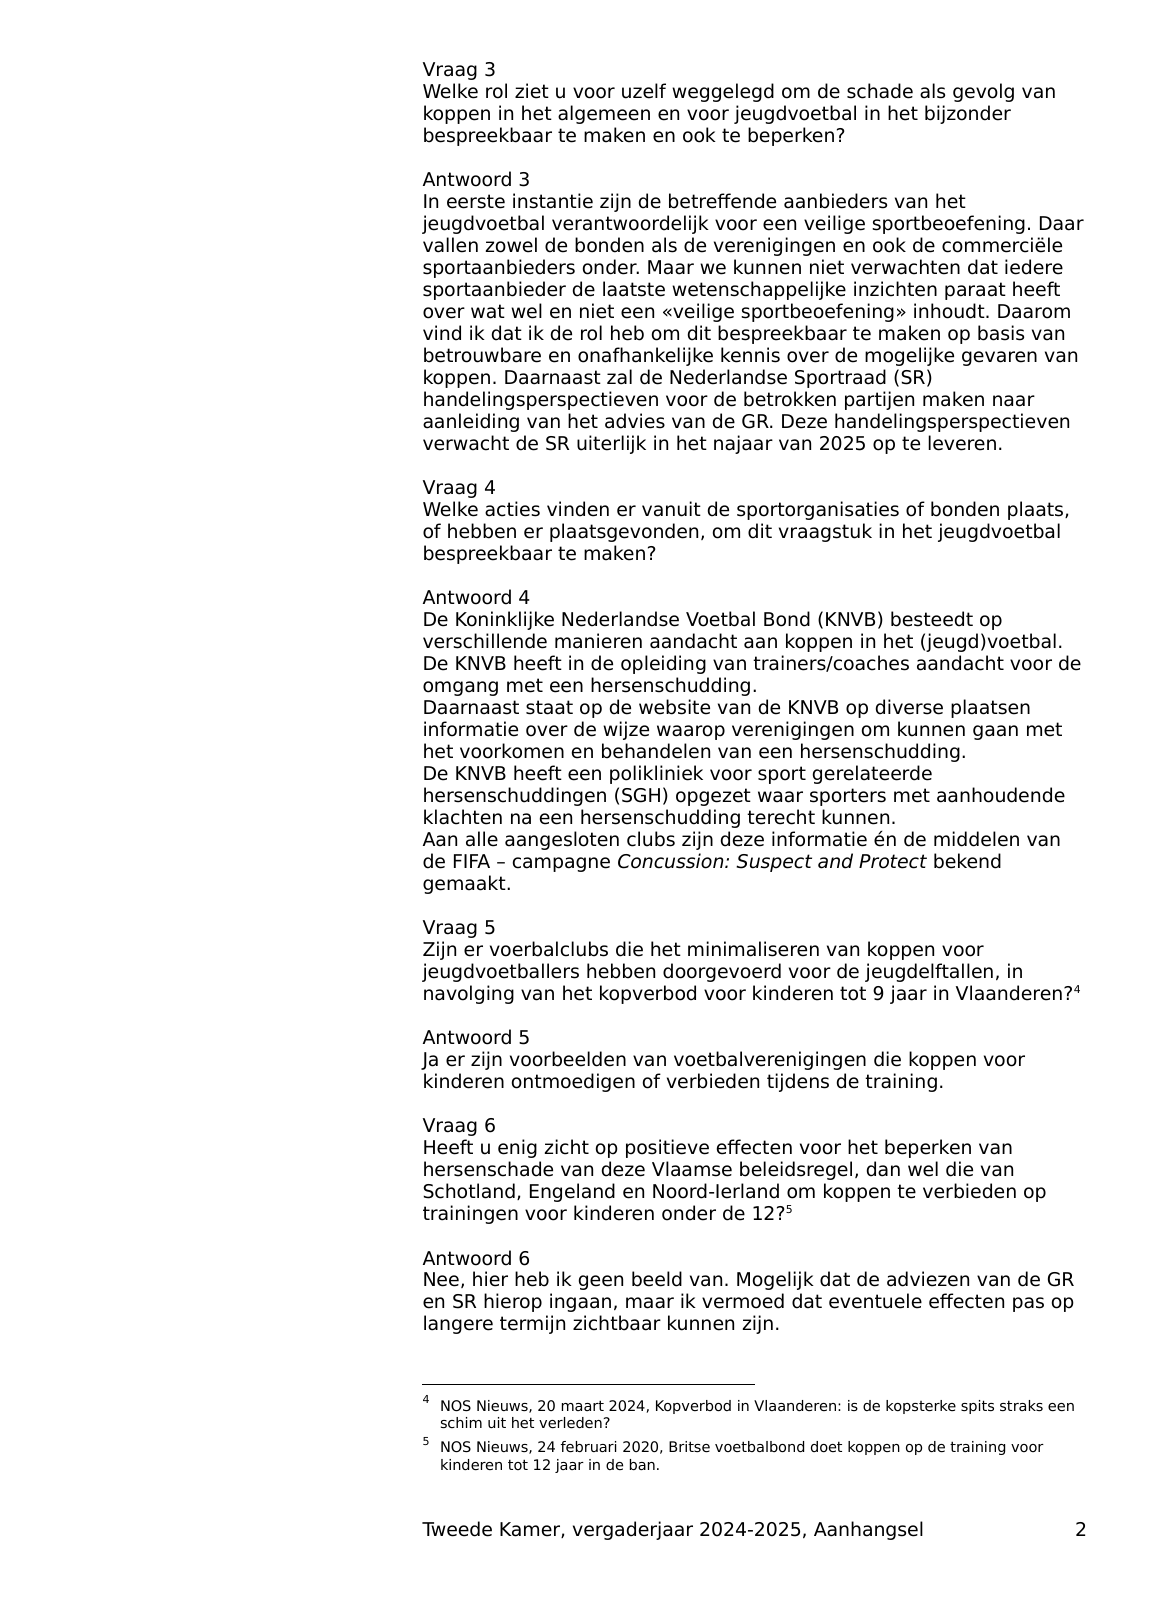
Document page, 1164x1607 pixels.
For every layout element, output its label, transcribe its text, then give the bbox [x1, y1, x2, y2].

text Antwoord 5 [422, 1027, 1087, 1049]
text Ja er zijn voorbeelden van voetbalverenigingen die koppen voor kinderen ontmoedigen of verbieden tijdens de training. [422, 1049, 1087, 1093]
text Antwoord 6 [422, 1247, 1087, 1269]
text De Koninklijke Nederlandse Voetbal Bond (KNVB) besteedt op verschillende manieren aandacht aan koppen in het (jeugd)voetbal. [422, 609, 1087, 653]
text Welke acties vinden er vanuit de sportorganisaties of bonden plaats, of hebben er plaatsgevonden, om dit vraagstuk in het jeugdvoetbal bespreekbaar te maken? [422, 499, 1087, 565]
text Heeft u enig zicht op positieve effecten voor het beperken van hersenschade van deze Vlaamse beleidsregel, dan wel die van Schotland, Engeland en Noord-Ierland om koppen te verbieden op trainingen voor kinderen onder de 12? [422, 1137, 1087, 1225]
text Vraag 4 [422, 477, 1087, 499]
text De KNVB heeft een polikliniek voor sport gerelateerde hersenschuddingen (SGH) opgezet waar sporters met aanhoudende klachten na een hersenschudding terecht kunnen. [422, 763, 1087, 829]
text Nee, hier heb ik geen beeld van. Mogelijk dat de adviezen van de GR en SR hierop ingaan, maar ik vermoed dat eventuele effecten pas op langere termijn zichtbaar kunnen zijn. [422, 1269, 1087, 1335]
text NOS Nieuws, 20 maart 2024, Kopverbod in Vlaanderen: is de kopsterke spits straks een schim uit het verleden? [422, 1393, 1087, 1432]
text Daarnaast staat op de website van de KNVB op diverse plaatsen informatie over de wijze waarop verenigingen om kunnen gaan met het voorkomen en behandelen van een hersenschudding. [422, 697, 1087, 763]
text Welke rol ziet u voor uzelf weggelegd om de schade als gevolg van koppen in het algemeen en voor jeugdvoetbal in het bijzonder bespreekbaar te maken en ook te beperken? [422, 81, 1087, 147]
text Vraag 3 [422, 59, 1087, 81]
text Antwoord 4 [422, 587, 1087, 609]
text Aan alle aangesloten clubs zijn deze informatie én de middelen van de FIFA – campagne Concussion: Suspect and Protect bekend gemaakt. [422, 829, 1087, 895]
text NOS Nieuws, 24 februari 2020, Britse voetbalbond doet koppen op de training voor kinderen tot 12 jaar in de ban. [422, 1435, 1087, 1474]
text Vraag 5 [422, 917, 1087, 939]
text Vraag 6 [422, 1115, 1087, 1137]
text De KNVB heeft in de opleiding van trainers/coaches aandacht voor de omgang met een hersenschudding. [422, 653, 1087, 697]
text In eerste instantie zijn de betreffende aanbieders van het jeugdvoetbal verantwoordelijk voor een veilige sportbeoefening. Daar vallen zowel de bonden als de verenigingen en ook de commerciële sportaanbieders onder. Maar we kunnen niet verwachten dat iedere sportaanbieder de laatste wetenschappelijke inzichten paraat heeft over wat wel en niet een «veilige sportbeoefening» inhoudt. Daarom vind ik dat ik de rol heb om dit bespreekbaar te maken op basis van betrouwbare en onafhankelijke kennis over de mogelijke gevaren van koppen. Daarnaast zal de Nederlandse Sportraad (SR) handelingsperspectieven voor de betrokken partijen maken naar aanleiding van het advies van de GR. Deze handelingsperspectieven verwacht de SR uiterlijk in het najaar van 2025 op te leveren. [422, 191, 1087, 455]
text Antwoord 3 [422, 169, 1087, 191]
text Zijn er voerbalclubs die het minimaliseren van koppen voor jeugdvoetballers hebben doorgevoerd voor de jeugdelftallen, in navolging van het kopverbod voor kinderen tot 9 jaar in Vlaanderen? [422, 939, 1087, 1005]
